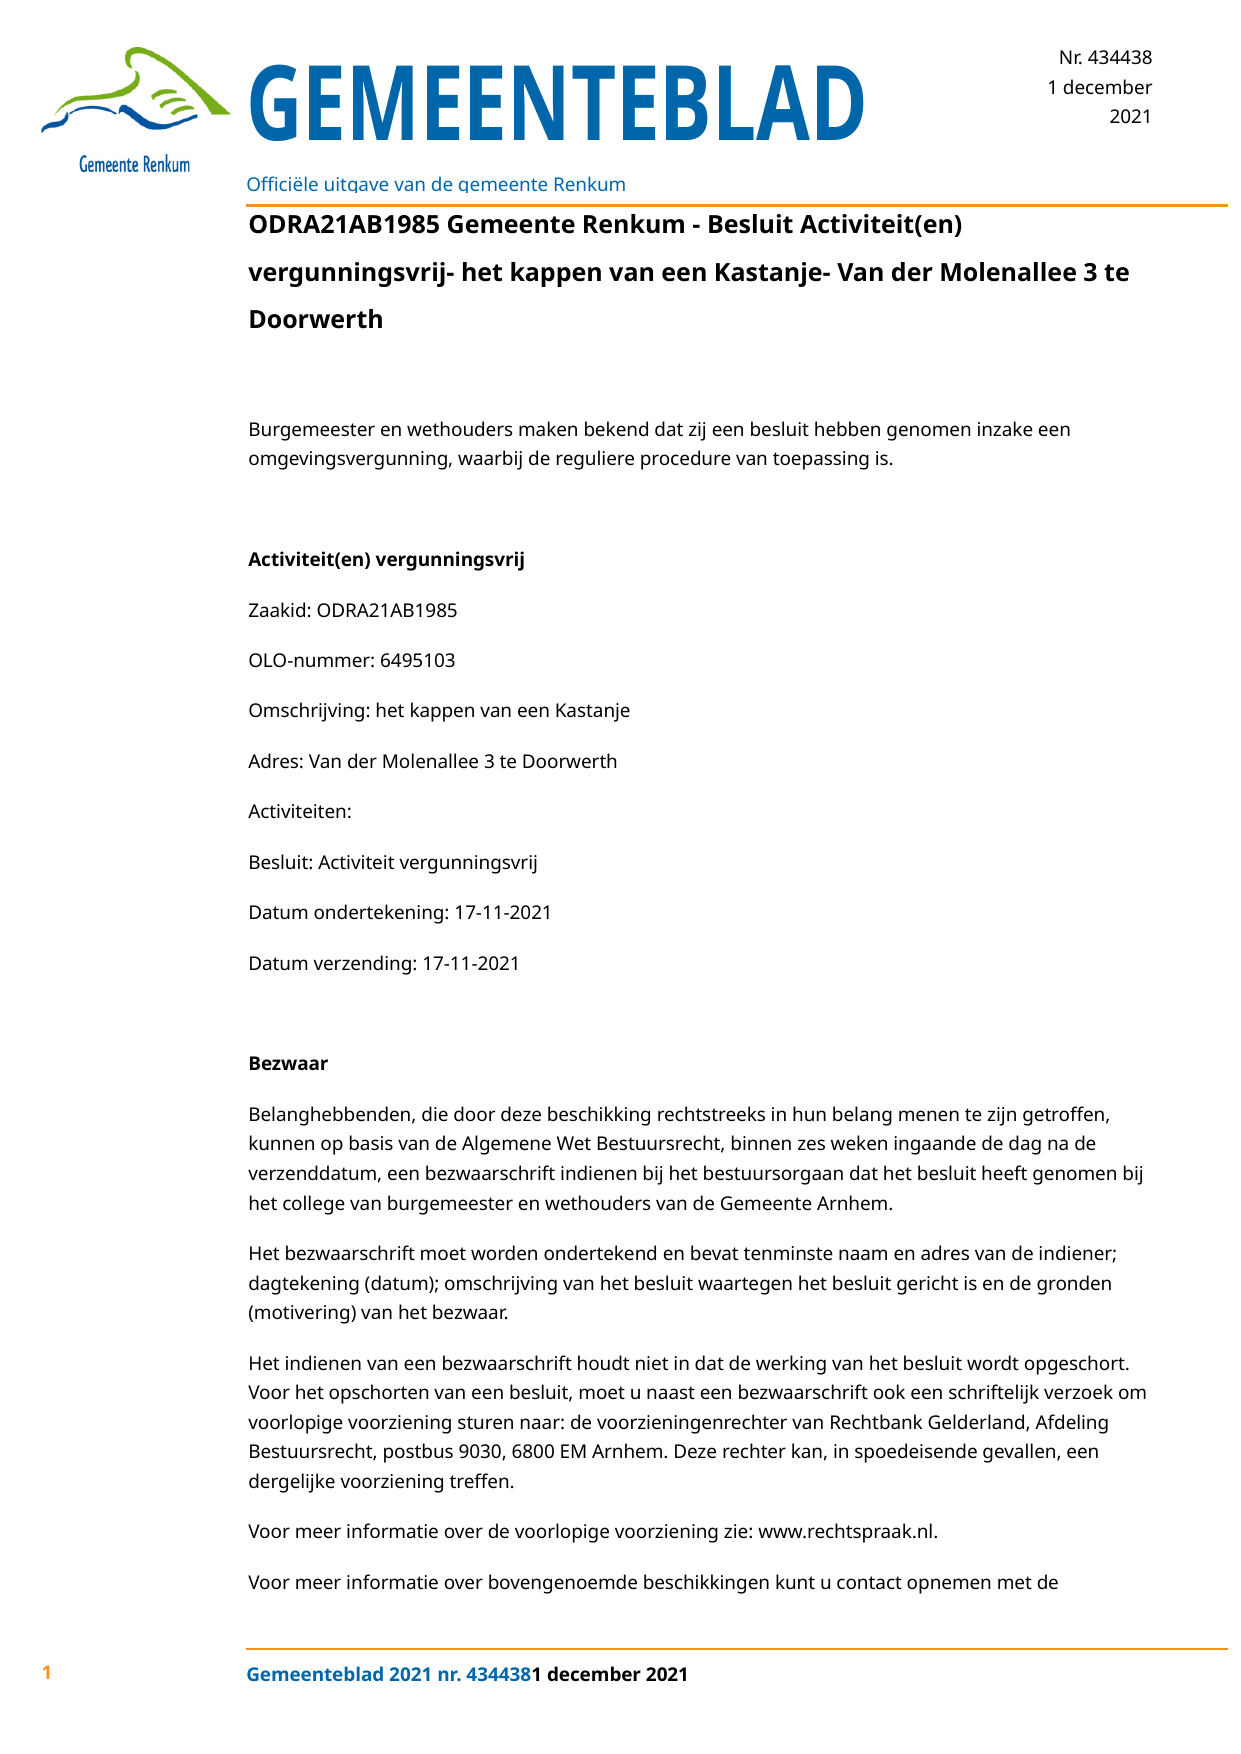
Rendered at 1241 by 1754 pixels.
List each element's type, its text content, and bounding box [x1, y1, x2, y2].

text Adres: Van der Molenallee 3 te Doorwerth [248, 748, 1152, 774]
picture [41, 47, 231, 172]
text Omschrijving: het kappen van een Kastanje [248, 698, 1152, 723]
text Datum verzending: 17-11-2021 [248, 950, 1152, 975]
text Het indienen van een bezwaarschrift houdt niet in dat de werking van het besluit wordt opgeschort. Voor het opschorten van een besluit, moet u naast een bezwaarschrift ook een schriftelijk verzoek om voorlopige voorziening sturen naar: de voorzieningenrechter van Rechtbank Gelderland, Afdeling Bestuursrecht, postbus 9030, 6800 EM Arnhem. Deze rechter kan, in spoedeisende gevallen, een dergelijke voorziening treffen. [248, 1350, 1152, 1494]
text Voor meer informatie over bovengenoemde beschikkingen kunt u contact opnemen met de [248, 1569, 1152, 1594]
text Besluit: Activiteit vergunningsvrij [248, 849, 1152, 874]
text Voor meer informatie over de voorlopige voorziening zie: www.rechtspraak.nl. [248, 1518, 1152, 1544]
text Datum ondertekening: 17-11-2021 [248, 899, 1152, 925]
text ODRA21AB1985 Gemeente Renkum - Besluit Activiteit(en) vergunningsvrij- het kappen van een Kastanje- Van der Molenallee 3 te Doorwerth [248, 207, 1152, 336]
text Zaakid: ODRA21AB1985 [248, 597, 1152, 622]
text Activiteiten: [248, 798, 1152, 824]
text Activiteit(en) vergunningsvrij [248, 546, 1152, 572]
text Bezwaar [248, 1051, 1152, 1076]
text Het bezwaarschrift moet worden ondertekend en bevat tenminste naam en adres van de indiener; dagtekening (datum); omschrijving van het besluit waartegen het besluit gericht is en de gronden (motivering) van het bezwaar. [248, 1240, 1152, 1325]
text Burgemeester en wethouders maken bekend dat zij een besluit hebben genomen inzake een omgevingsvergunning, waarbij de reguliere procedure van toepassing is. [248, 416, 1152, 471]
text Belanghebbenden, die door deze beschikking rechtstreeks in hun belang menen te zijn getroffen, kunnen op basis van de Algemene Wet Bestuursrecht, binnen zes weken ingaande de dag na de verzenddatum, een bezwaarschrift indienen bij het bestuursorgaan dat het besluit heeft genomen bij het college van burgemeester en wethouders van de Gemeente Arnhem. [248, 1101, 1152, 1215]
text OLO-nummer: 6495103 [248, 647, 1152, 673]
